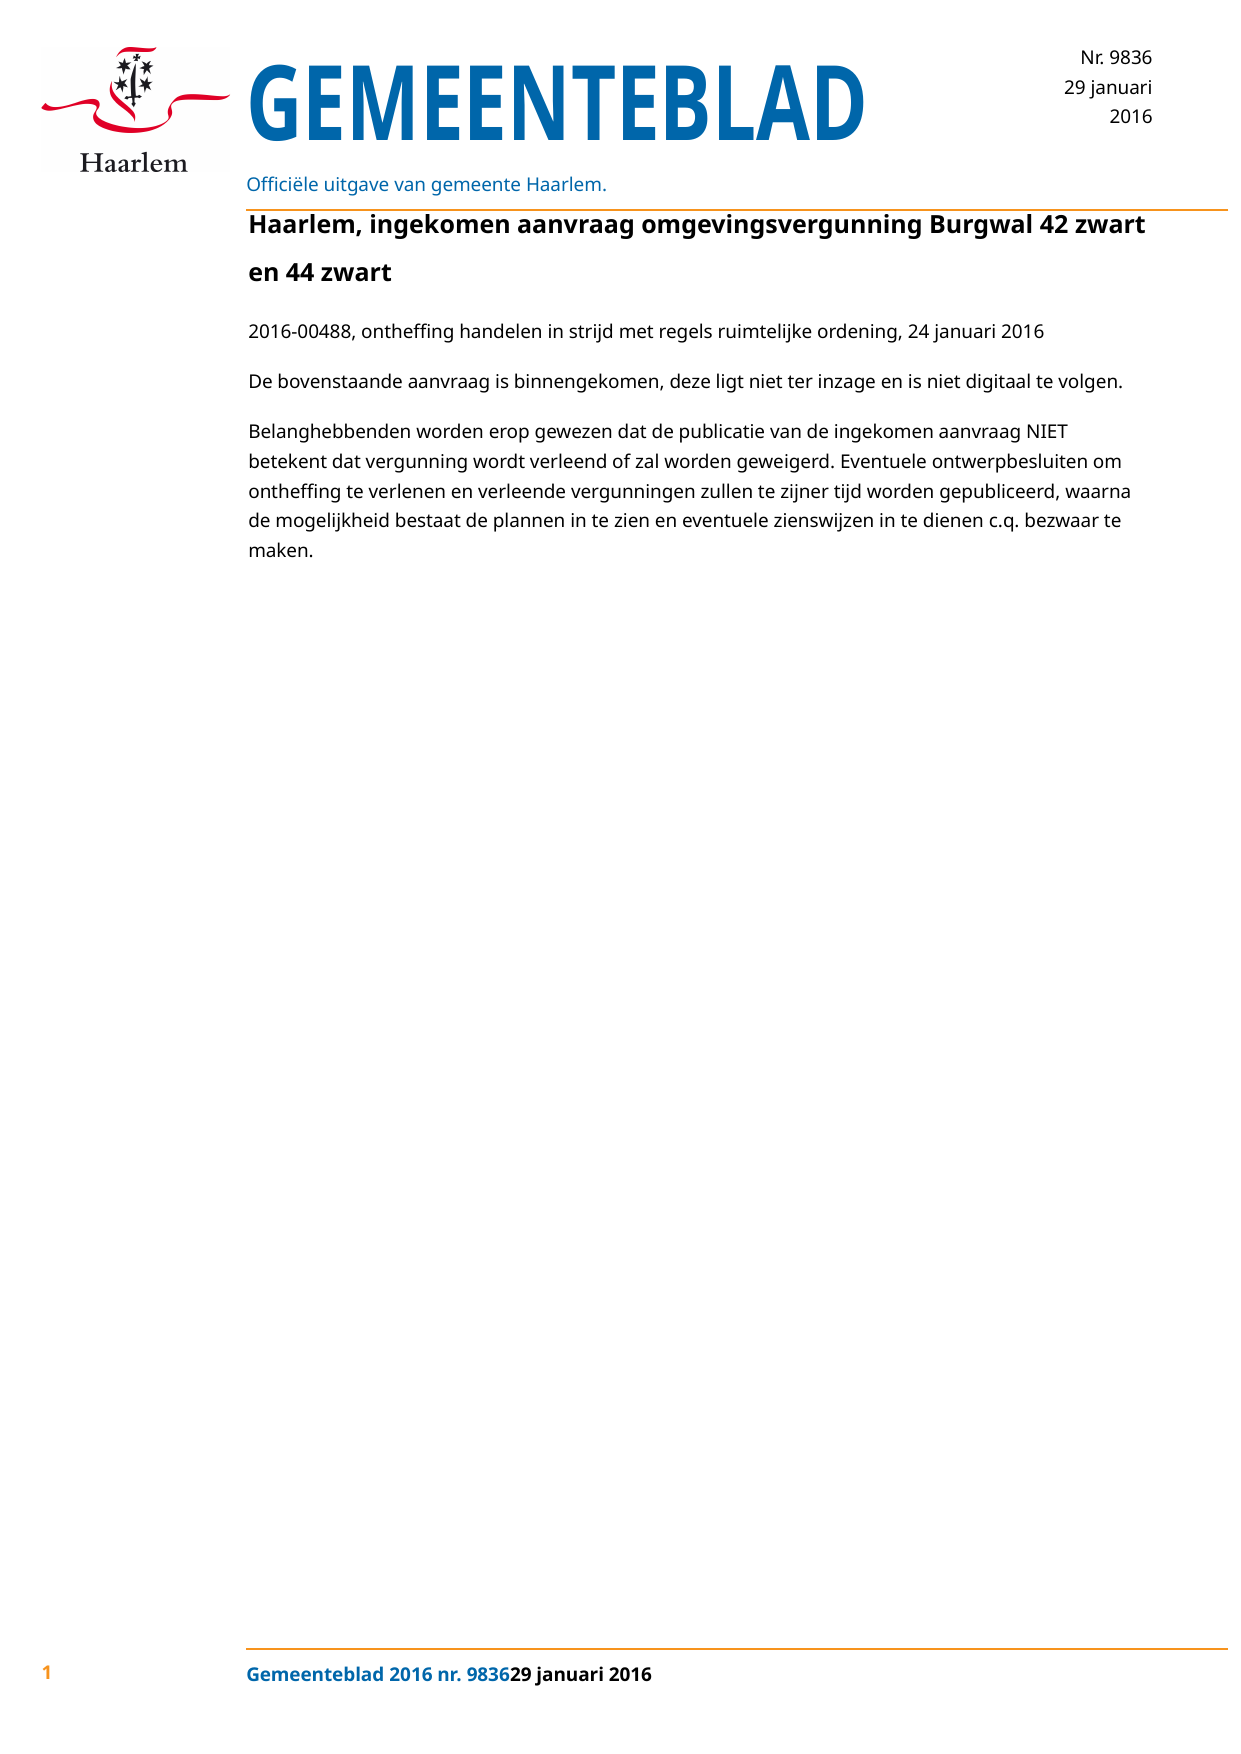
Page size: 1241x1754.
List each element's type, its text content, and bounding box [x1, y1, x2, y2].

text De bovenstaande aanvraag is binnengekomen, deze ligt niet ter inzage en is niet digitaal te volgen. [248, 368, 1152, 394]
picture [41, 47, 231, 172]
text Belanghebbenden worden erop gewezen dat de publicatie van de ingekomen aanvraag NIET betekent dat vergunning wordt verleend of zal worden geweigerd. Eventuele ontwerpbesluiten om ontheffing te verlenen en verleende vergunningen zullen te zijner tijd worden gepubliceerd, waarna de mogelijkheid bestaat de plannen in te zien en eventuele zienswijzen in te dienen c.q. bezwaar te maken. [248, 419, 1152, 563]
text Haarlem, ingekomen aanvraag omgevingsvergunning Burgwal 42 zwart en 44 zwart [248, 211, 1152, 288]
text 2016-00488, ontheffing handelen in strijd met regels ruimtelijke ordening, 24 januari 2016 [248, 318, 1152, 344]
